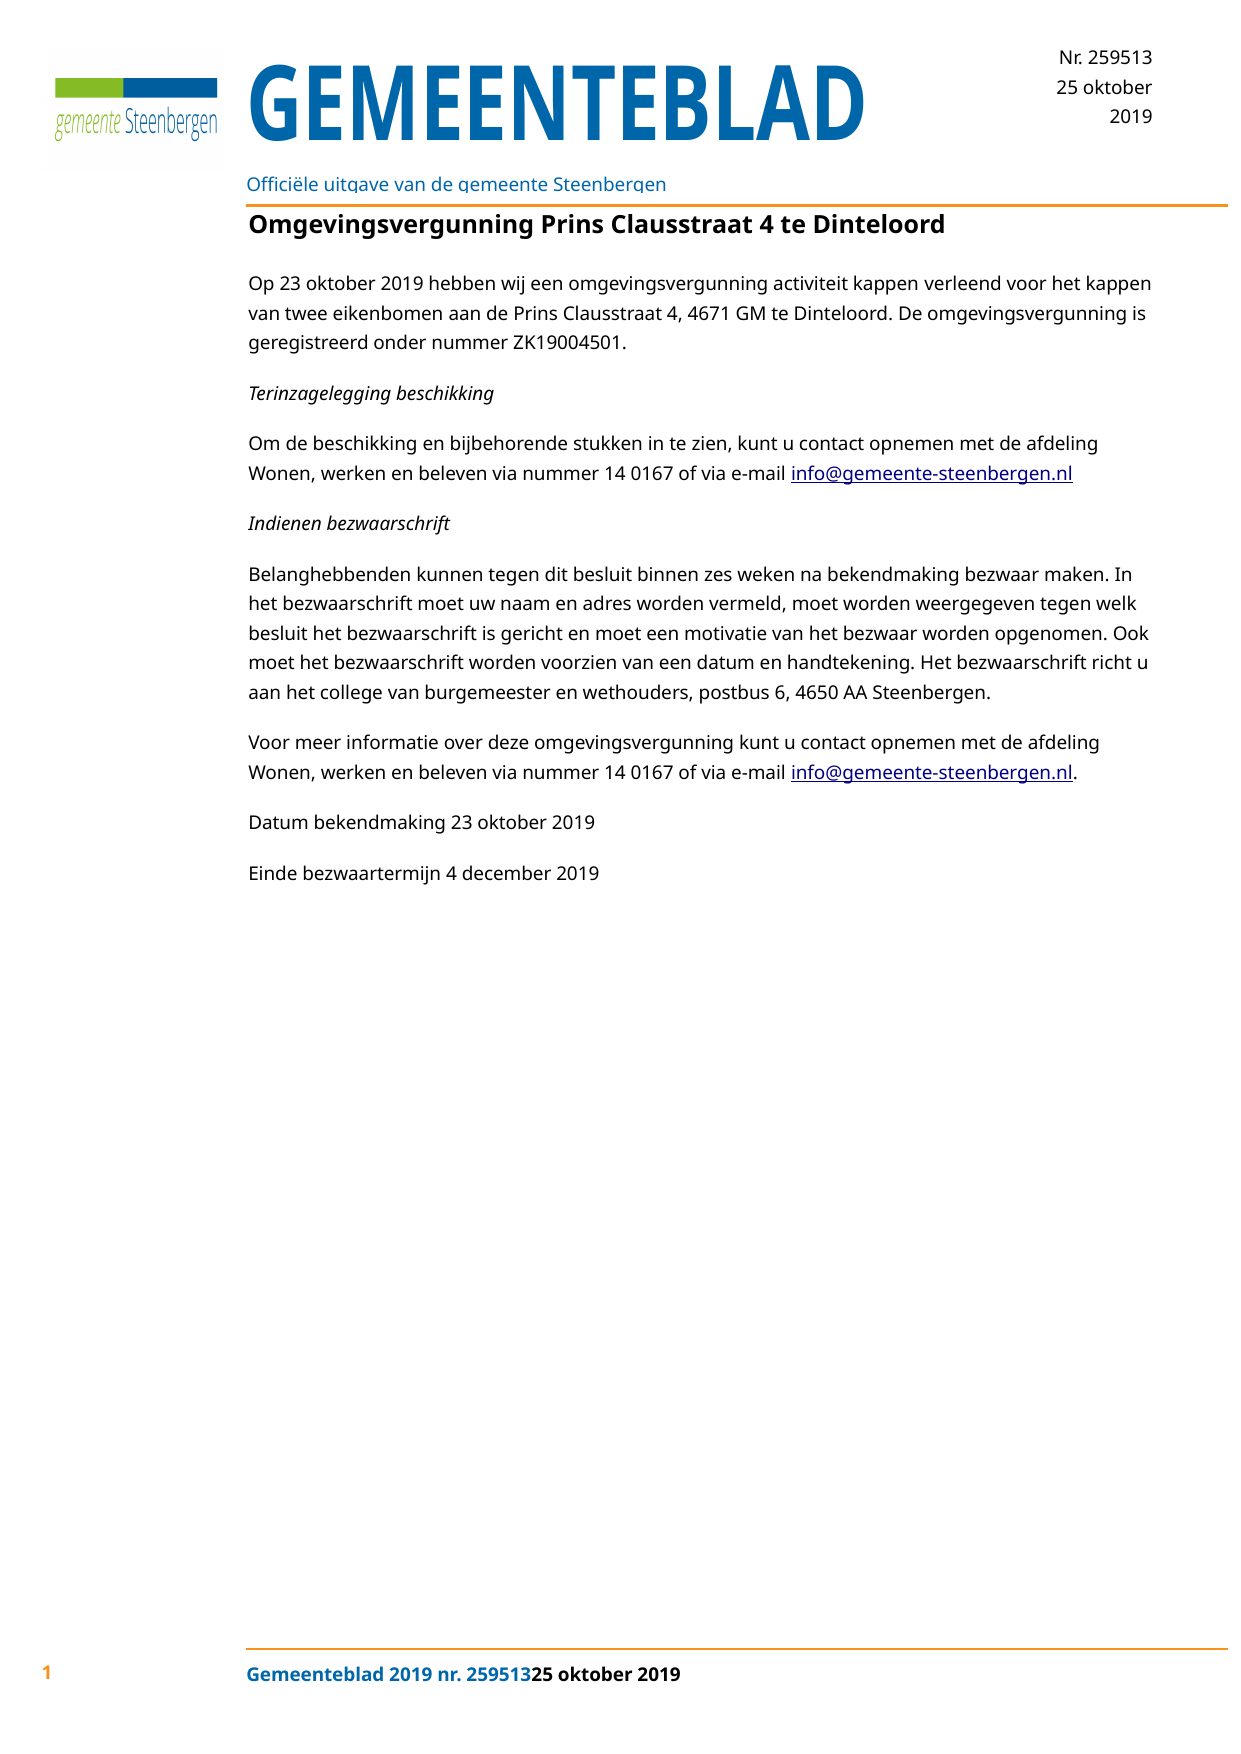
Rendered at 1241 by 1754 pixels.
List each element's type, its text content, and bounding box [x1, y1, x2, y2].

text Op 23 oktober 2019 hebben wij een omgevingsvergunning activiteit kappen verleend voor het kappen van twee eikenbomen aan de Prins Clausstraat 4, 4671 GM te Dinteloord. De omgevingsvergunning is geregistreerd onder nummer ZK19004501. [248, 270, 1152, 355]
text Datum bekendmaking 23 oktober 2019 [248, 809, 1152, 835]
picture [41, 47, 231, 172]
text Voor meer informatie over deze omgevingsvergunning kunt u contact opnemen met de afdeling Wonen, werken en beleven via nummer 14 0167 of via e-mail info@gemeente-steenbergen.nl. [248, 729, 1152, 785]
text Belanghebbenden kunnen tegen dit besluit binnen zes weken na bekendmaking bezwaar maken. In het bezwaarschrift moet uw naam en adres worden vermeld, moet worden weergegeven tegen welk besluit het bezwaarschrift is gericht en moet een motivatie van het bezwaar worden opgenomen. Ook moet het bezwaarschrift worden voorzien van een datum en handtekening. Het bezwaarschrift richt u aan het college van burgemeester en wethouders, postbus 6, 4650 AA Steenbergen. [248, 561, 1152, 705]
text Omgevingsvergunning Prins Clausstraat 4 te Dinteloord [248, 207, 1152, 241]
text Indienen bezwaarschrift [248, 510, 1152, 536]
text Terinzagelegging beschikking [248, 380, 1152, 406]
text Einde bezwaartermijn 4 december 2019 [248, 860, 1152, 886]
text Om de beschikking en bijbehorende stukken in te zien, kunt u contact opnemen met de afdeling Wonen, werken en beleven via nummer 14 0167 of via e-mail info@gemeente-steenbergen.nl [248, 430, 1152, 486]
